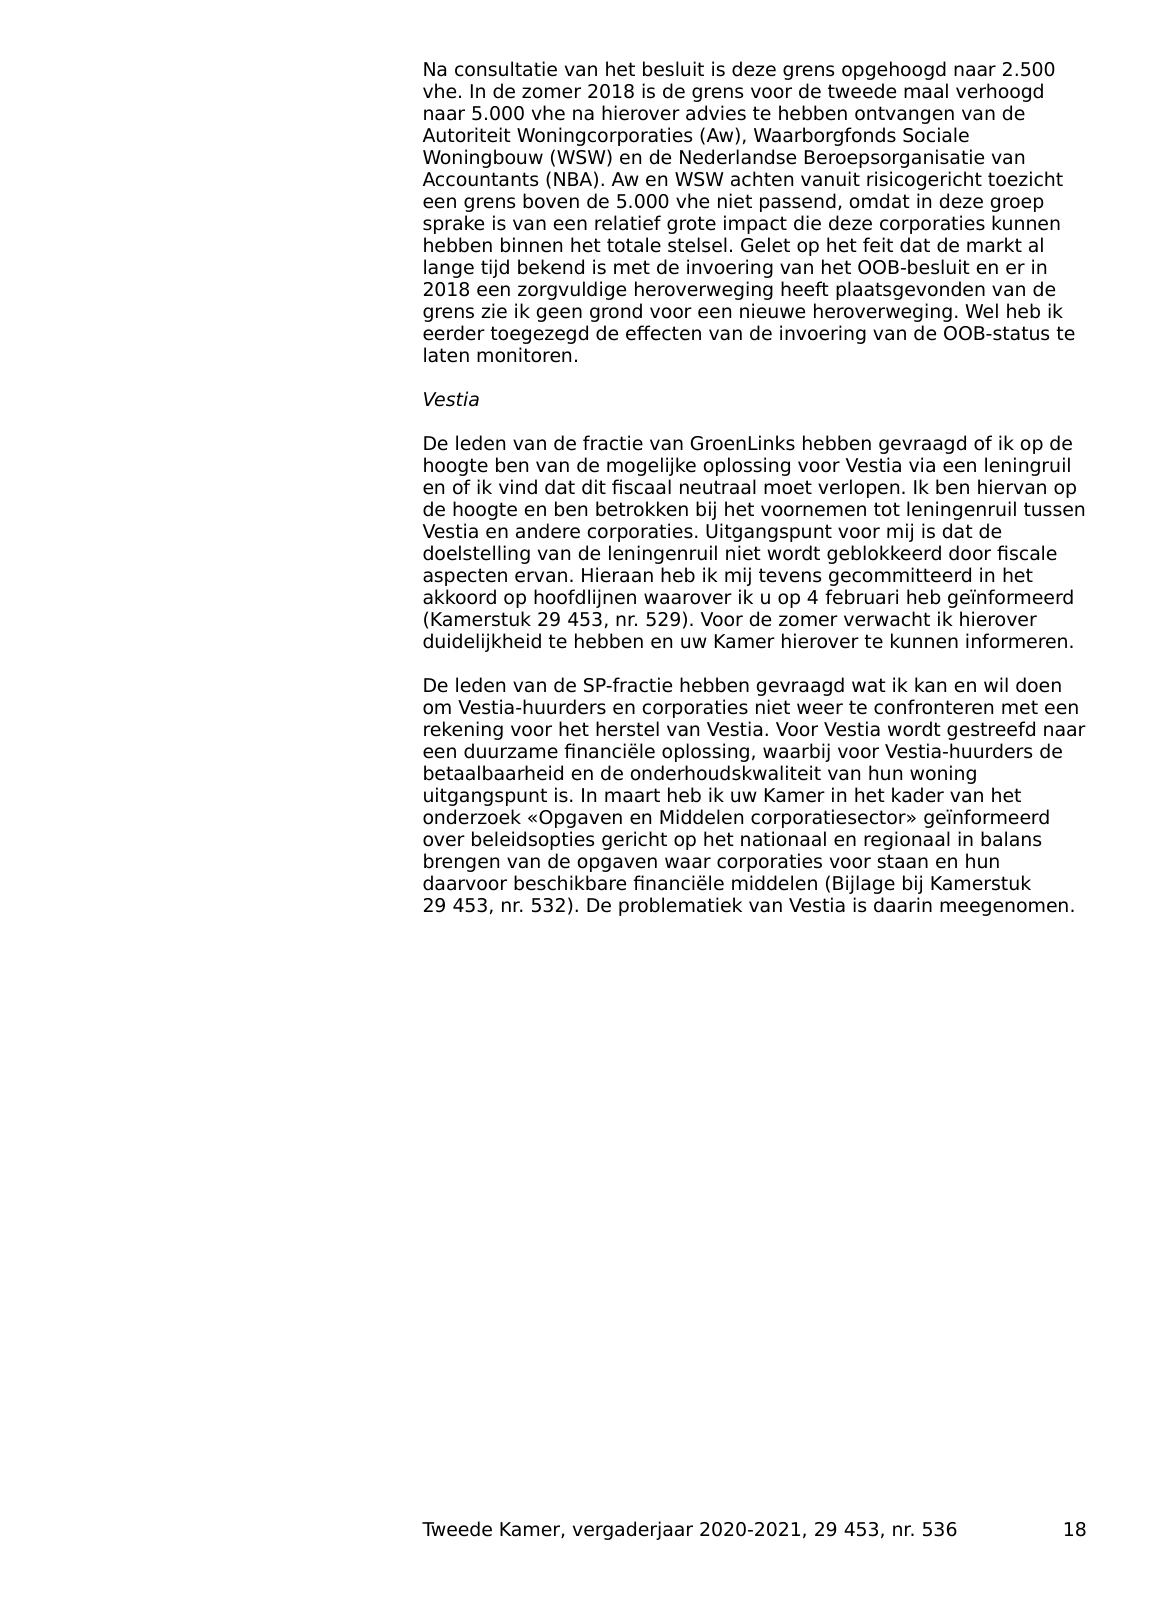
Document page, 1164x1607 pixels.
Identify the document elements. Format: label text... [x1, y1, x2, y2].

text De leden van de SP-fractie hebben gevraagd wat ik kan en wil doen om Vestia-huurders en corporaties niet weer te confronteren met een rekening voor het herstel van Vestia. Voor Vestia wordt gestreefd naar een duurzame financiële oplossing, waarbij voor Vestia-huurders de betaalbaarheid en de onderhoudskwaliteit van hun woning uitgangspunt is. In maart heb ik uw Kamer in het kader van het onderzoek «Opgaven en Middelen corporatiesector» geïnformeerd over beleidsopties gericht op het nationaal en regionaal in balans brengen van de opgaven waar corporaties voor staan en hun daarvoor beschikbare financiële middelen (Bijlage bij Kamerstuk 29 453, nr. 532). De problematiek van Vestia is daarin meegenomen. [422, 675, 1087, 917]
text Na consultatie van het besluit is deze grens opgehoogd naar 2.500 vhe. In de zomer 2018 is de grens voor de tweede maal verhoogd naar 5.000 vhe na hierover advies te hebben ontvangen van de Autoriteit Woningcorporaties (Aw), Waarborgfonds Sociale Woningbouw (WSW) en de Nederlandse Beroepsorganisatie van Accountants (NBA). Aw en WSW achten vanuit risicogericht toezicht een grens boven de 5.000 vhe niet passend, omdat in deze groep sprake is van een relatief grote impact die deze corporaties kunnen hebben binnen het totale stelsel. Gelet op het feit dat de markt al lange tijd bekend is met de invoering van het OOB-besluit en er in 2018 een zorgvuldige heroverweging heeft plaatsgevonden van de grens zie ik geen grond voor een nieuwe heroverweging. Wel heb ik eerder toegezegd de effecten van de invoering van de OOB-status te laten monitoren. [422, 59, 1087, 367]
text De leden van de fractie van GroenLinks hebben gevraagd of ik op de hoogte ben van de mogelijke oplossing voor Vestia via een leningruil en of ik vind dat dit fiscaal neutraal moet verlopen. Ik ben hiervan op de hoogte en ben betrokken bij het voornemen tot leningenruil tussen Vestia en andere corporaties. Uitgangspunt voor mij is dat de doelstelling van de leningenruil niet wordt geblokkeerd door fiscale aspecten ervan. Hieraan heb ik mij tevens gecommitteerd in het akkoord op hoofdlijnen waarover ik u op 4 februari heb geïnformeerd (Kamerstuk 29 453, nr. 529). Voor de zomer verwacht ik hierover duidelijkheid te hebben en uw Kamer hierover te kunnen informeren. [422, 433, 1087, 653]
subtitle Vestia [422, 389, 1087, 411]
